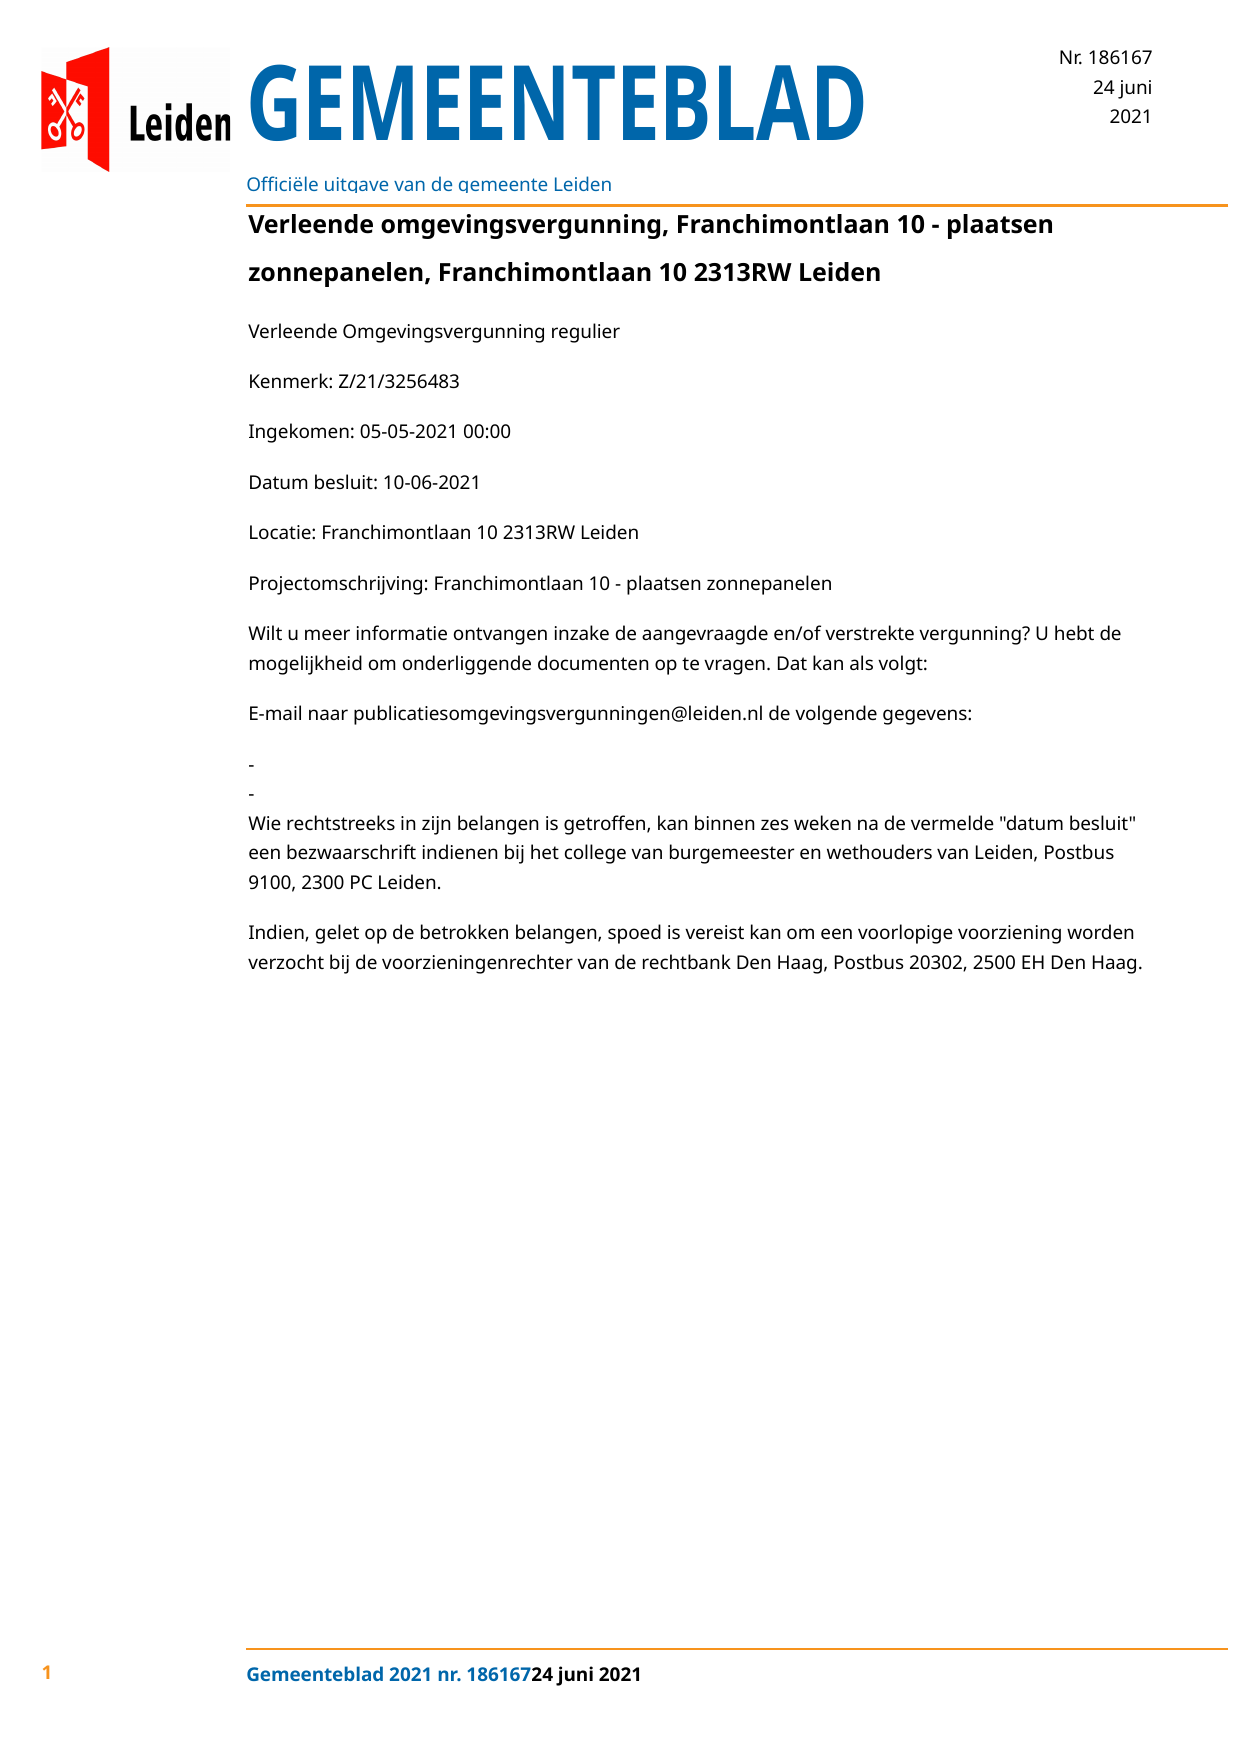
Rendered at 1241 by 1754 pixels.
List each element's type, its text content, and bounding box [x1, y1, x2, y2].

text E-mail naar publicatiesomgevingsvergunningen@leiden.nl de volgende gegevens: [248, 700, 1152, 726]
picture [41, 47, 231, 172]
text Verleende omgevingsvergunning, Franchimontlaan 10 - plaatsen zonnepanelen, Franchimontlaan 10 2313RW Leiden [248, 207, 1152, 288]
text Wie rechtstreeks in zijn belangen is getroffen, kan binnen zes weken na de vermelde "datum besluit" een bezwaarschrift indienen bij het college van burgemeester en wethouders van Leiden, Postbus 9100, 2300 PC Leiden. [248, 810, 1152, 895]
text Datum besluit: 10-06-2021 [248, 469, 1152, 495]
text Ingekomen: 05-05-2021 00:00 [248, 419, 1152, 444]
text Projectomschrijving: Franchimontlaan 10 - plaatsen zonnepanelen [248, 570, 1152, 596]
text Wilt u meer informatie ontvangen inzake de aangevraagde en/of verstrekte vergunning? U hebt de mogelijkheid om onderliggende documenten op te vragen. Dat kan als volgt: [248, 620, 1152, 676]
text Verleende Omgevingsvergunning regulier [248, 318, 1152, 344]
text Locatie: Franchimontlaan 10 2313RW Leiden [248, 519, 1152, 545]
text Indien, gelet op de betrokken belangen, spoed is vereist kan om een voorlopige voorziening worden verzocht bij de voorzieningenrechter van de rechtbank Den Haag, Postbus 20302, 2500 EH Den Haag. [248, 919, 1152, 975]
text Kenmerk: Z/21/3256483 [248, 368, 1152, 394]
